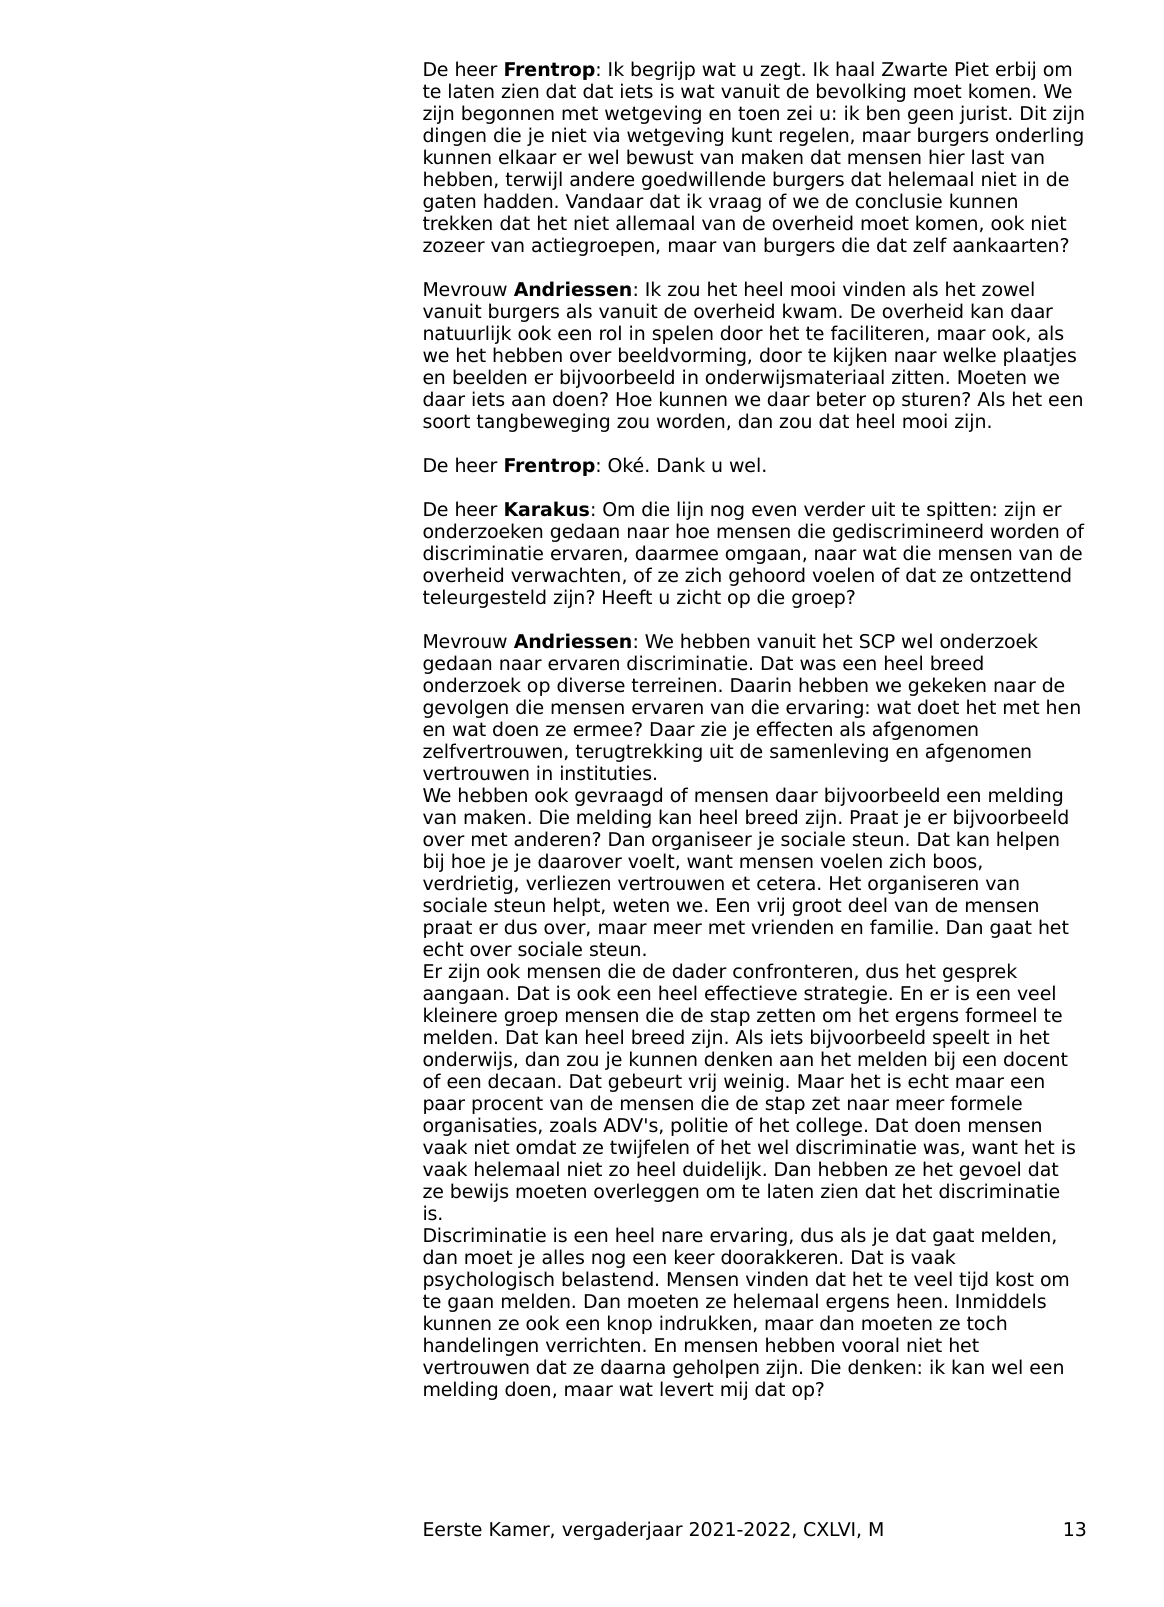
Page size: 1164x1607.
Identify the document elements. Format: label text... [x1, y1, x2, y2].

text Mevrouw Andriessen: We hebben vanuit het SCP wel onderzoek gedaan naar ervaren discriminatie. Dat was een heel breed onderzoek op diverse terreinen. Daarin hebben we gekeken naar de gevolgen die mensen ervaren van die ervaring: wat doet het met hen en wat doen ze ermee? Daar zie je effecten als afgenomen zelfvertrouwen, terugtrekking uit de samenleving en afgenomen vertrouwen in instituties. [422, 631, 1087, 785]
text De heer Frentrop: Oké. Dank u wel. [422, 455, 1087, 477]
text Mevrouw Andriessen: Ik zou het heel mooi vinden als het zowel vanuit burgers als vanuit de overheid kwam. De overheid kan daar natuurlijk ook een rol in spelen door het te faciliteren, maar ook, als we het hebben over beeldvorming, door te kijken naar welke plaatjes en beelden er bijvoorbeeld in onderwijsmateriaal zitten. Moeten we daar iets aan doen? Hoe kunnen we daar beter op sturen? Als het een soort tangbeweging zou worden, dan zou dat heel mooi zijn. [422, 279, 1087, 433]
text Discriminatie is een heel nare ervaring, dus als je dat gaat melden, dan moet je alles nog een keer doorakkeren. Dat is vaak psychologisch belastend. Mensen vinden dat het te veel tijd kost om te gaan melden. Dan moeten ze helemaal ergens heen. Inmiddels kunnen ze ook een knop indrukken, maar dan moeten ze toch handelingen verrichten. En mensen hebben vooral niet het vertrouwen dat ze daarna geholpen zijn. Die denken: ik kan wel een melding doen, maar wat levert mij dat op? [422, 1225, 1087, 1401]
text We hebben ook gevraagd of mensen daar bijvoorbeeld een melding van maken. Die melding kan heel breed zijn. Praat je er bijvoorbeeld over met anderen? Dan organiseer je sociale steun. Dat kan helpen bij hoe je je daarover voelt, want mensen voelen zich boos, verdrietig, verliezen vertrouwen et cetera. Het organiseren van sociale steun helpt, weten we. Een vrij groot deel van de mensen praat er dus over, maar meer met vrienden en familie. Dan gaat het echt over sociale steun. [422, 785, 1087, 961]
text De heer Frentrop: Ik begrijp wat u zegt. Ik haal Zwarte Piet erbij om te laten zien dat dat iets is wat vanuit de bevolking moet komen. We zijn begonnen met wetgeving en toen zei u: ik ben geen jurist. Dit zijn dingen die je niet via wetgeving kunt regelen, maar burgers onderling kunnen elkaar er wel bewust van maken dat mensen hier last van hebben, terwijl andere goedwillende burgers dat helemaal niet in de gaten hadden. Vandaar dat ik vraag of we de conclusie kunnen trekken dat het niet allemaal van de overheid moet komen, ook niet zozeer van actiegroepen, maar van burgers die dat zelf aankaarten? [422, 59, 1087, 257]
text De heer Karakus: Om die lijn nog even verder uit te spitten: zijn er onderzoeken gedaan naar hoe mensen die gediscrimineerd worden of discriminatie ervaren, daarmee omgaan, naar wat die mensen van de overheid verwachten, of ze zich gehoord voelen of dat ze ontzettend teleurgesteld zijn? Heeft u zicht op die groep? [422, 499, 1087, 609]
text Er zijn ook mensen die de dader confronteren, dus het gesprek aangaan. Dat is ook een heel effectieve strategie. En er is een veel kleinere groep mensen die de stap zetten om het ergens formeel te melden. Dat kan heel breed zijn. Als iets bijvoorbeeld speelt in het onderwijs, dan zou je kunnen denken aan het melden bij een docent of een decaan. Dat gebeurt vrij weinig. Maar het is echt maar een paar procent van de mensen die de stap zet naar meer formele organisaties, zoals ADV's, politie of het college. Dat doen mensen vaak niet omdat ze twijfelen of het wel discriminatie was, want het is vaak helemaal niet zo heel duidelijk. Dan hebben ze het gevoel dat ze bewijs moeten overleggen om te laten zien dat het discriminatie is. [422, 961, 1087, 1225]
